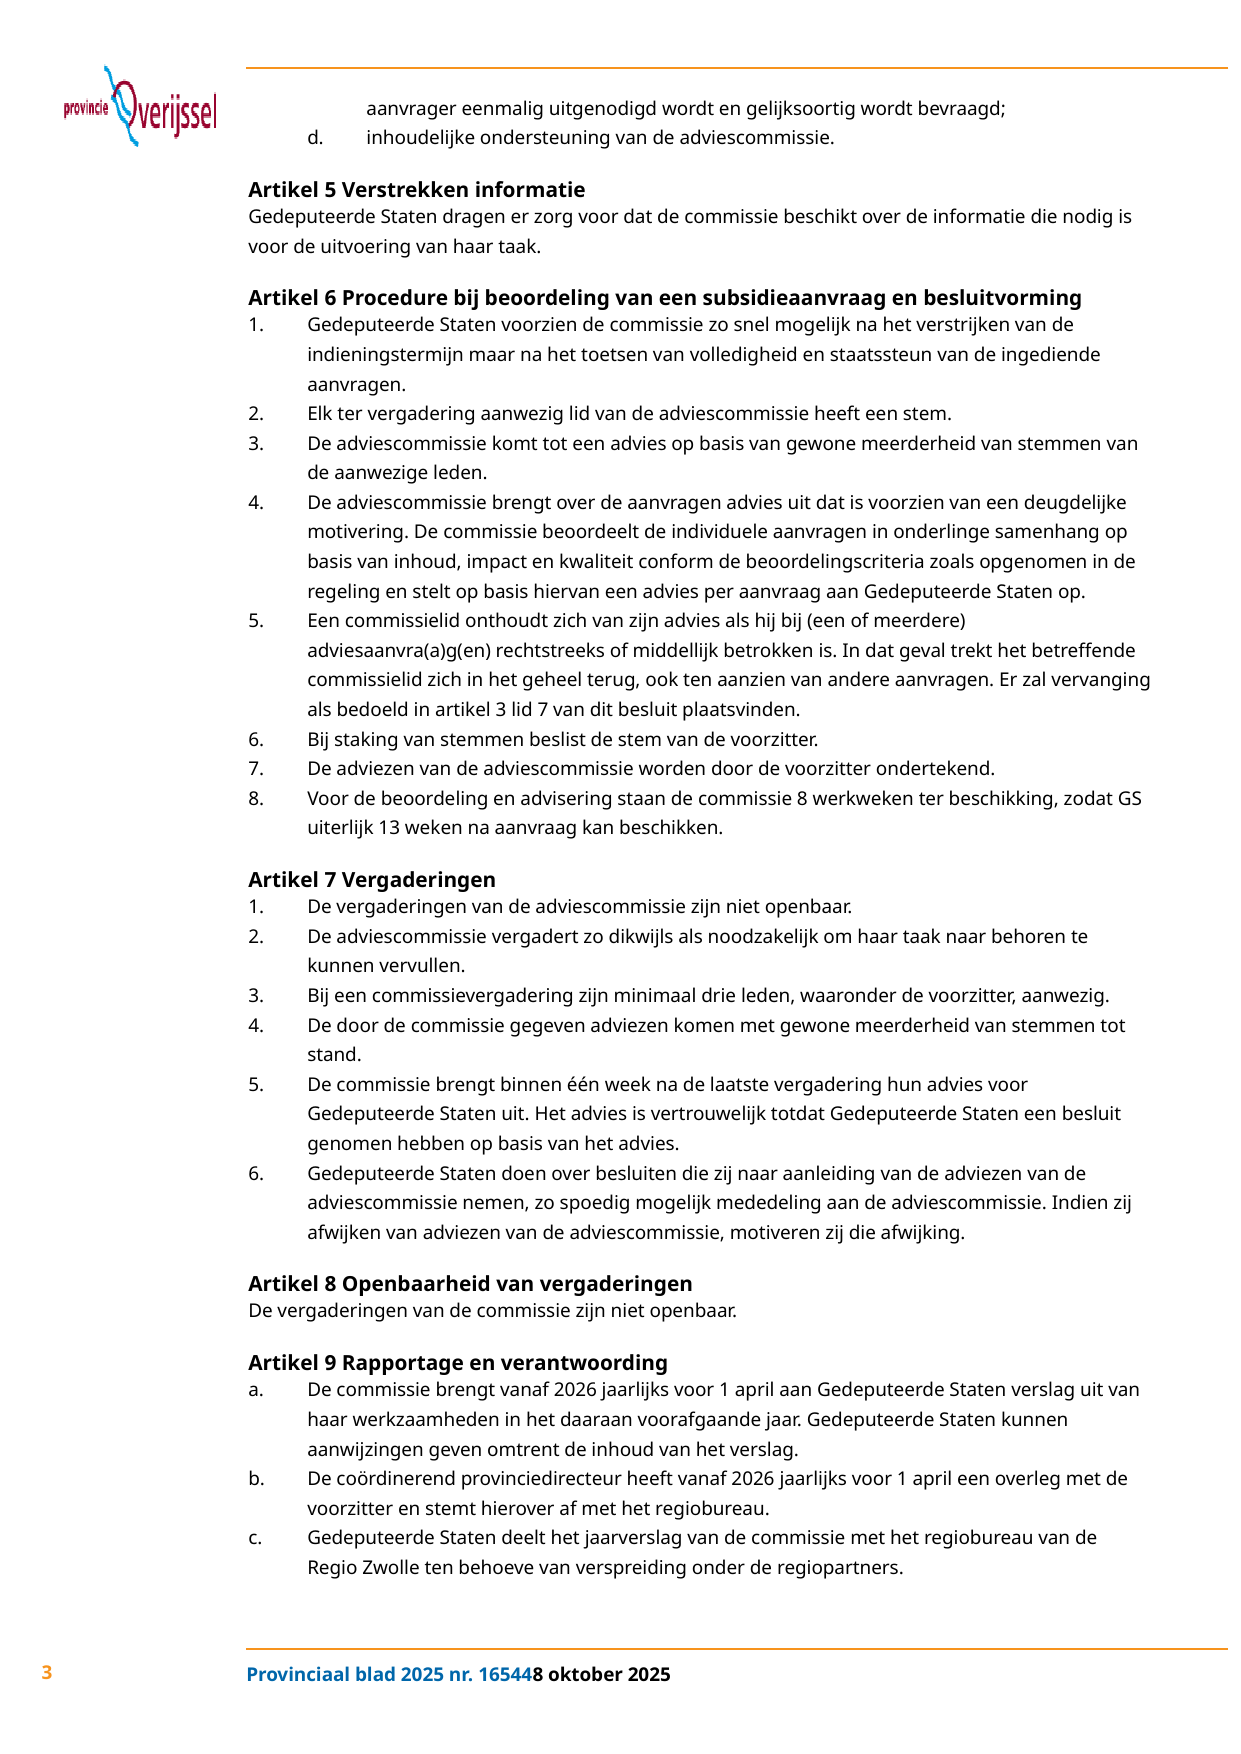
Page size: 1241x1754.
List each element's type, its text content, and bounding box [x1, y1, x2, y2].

text Artikel 8 Openbaarheid van vergaderingen [248, 1269, 1152, 1298]
list Bij een commissievergadering zijn minimaal drie leden, waaronder de voorzitter, aanwezig. [248, 982, 1152, 1008]
text Artikel 5 Verstrekken informatie [248, 175, 1152, 203]
text De vergaderingen van de commissie zijn niet openbaar. [248, 1298, 1152, 1323]
list inhoudelijke ondersteuning van de adviescommissie. [307, 124, 1152, 150]
list De adviescommissie vergadert zo dikwijls als noodzakelijk om haar taak naar behoren te kunnen vervullen. [248, 923, 1152, 978]
list Gedeputeerde Staten voorzien de commissie zo snel mogelijk na het verstrijken van de indieningstermijn maar na het toetsen van volledigheid en staatssteun van de ingediende aanvragen. [248, 312, 1152, 397]
list De vergaderingen van de adviescommissie zijn niet openbaar. [248, 893, 1152, 919]
list Elk ter vergadering aanwezig lid van de adviescommissie heeft een stem. [248, 400, 1152, 426]
text Artikel 6 Procedure bij beoordeling van een subsidieaanvraag en besluitvorming [248, 283, 1152, 312]
list Bij staking van stemmen beslist de stem van de voorzitter. [248, 726, 1152, 752]
list Gedeputeerde Staten doen over besluiten die zij naar aanleiding van de adviezen van de adviescommissie nemen, zo spoedig mogelijk mededeling aan de adviescommissie. Indien zij afwijken van adviezen van de adviescommissie, motiveren zij die afwijking. [248, 1160, 1152, 1244]
text Gedeputeerde Staten dragen er zorg voor dat de commissie beschikt over de informatie die nodig is voor de uitvoering van haar taak. [248, 203, 1152, 258]
list De adviescommissie brengt over de aanvragen advies uit dat is voorzien van een deugdelijke motivering. De commissie beoordeelt de individuele aanvragen in onderlinge samenhang op basis van inhoud, impact en kwaliteit conform de beoordelingscriteria zoals opgenomen in de regeling en stelt op basis hiervan een advies per aanvraag aan Gedeputeerde Staten op. [248, 489, 1152, 604]
text Artikel 9 Rapportage en verantwoording [248, 1348, 1152, 1377]
list De commissie brengt vanaf 2026 jaarlijks voor 1 april aan Gedeputeerde Staten verslag uit van haar werkzaamheden in het daaraan voorafgaande jaar. Gedeputeerde Staten kunnen aanwijzingen geven omtrent de inhoud van het verslag. [248, 1377, 1152, 1461]
list Voor de beoordeling en advisering staan de commissie 8 werkweken ter beschikking, zodat GS uiterlijk 13 weken na aanvraag kan beschikken. [248, 785, 1152, 840]
picture [41, 47, 231, 172]
list De door de commissie gegeven adviezen komen met gewone meerderheid van stemmen tot stand. [248, 1012, 1152, 1067]
list aanvrager eenmalig uitgenodigd wordt en gelijksoortig wordt bevraagd; [307, 95, 1152, 121]
list Gedeputeerde Staten deelt het jaarverslag van de commissie met het regiobureau van de Regio Zwolle ten behoeve van verspreiding onder de regiopartners. [248, 1524, 1152, 1580]
list De commissie brengt binnen één week na de laatste vergadering hun advies voor Gedeputeerde Staten uit. Het advies is vertrouwelijk totdat Gedeputeerde Staten een besluit genomen hebben op basis van het advies. [248, 1071, 1152, 1156]
list De adviescommissie komt tot een advies op basis van gewone meerderheid van stemmen van de aanwezige leden. [248, 430, 1152, 485]
list De coördinerend provinciedirecteur heeft vanaf 2026 jaarlijks voor 1 april een overleg met de voorzitter en stemt hierover af met het regiobureau. [248, 1465, 1152, 1521]
list De adviezen van de adviescommissie worden door de voorzitter ondertekend. [248, 755, 1152, 781]
text Artikel 7 Vergaderingen [248, 865, 1152, 893]
list Een commissielid onthoudt zich van zijn advies als hij bij (een of meerdere) adviesaanvra(a)g(en) rechtstreeks of middellijk betrokken is. In dat geval trekt het betreffende commissielid zich in het geheel terug, ook ten aanzien van andere aanvragen. Er zal vervanging als bedoeld in artikel 3 lid 7 van dit besluit plaatsvinden. [248, 607, 1152, 722]
